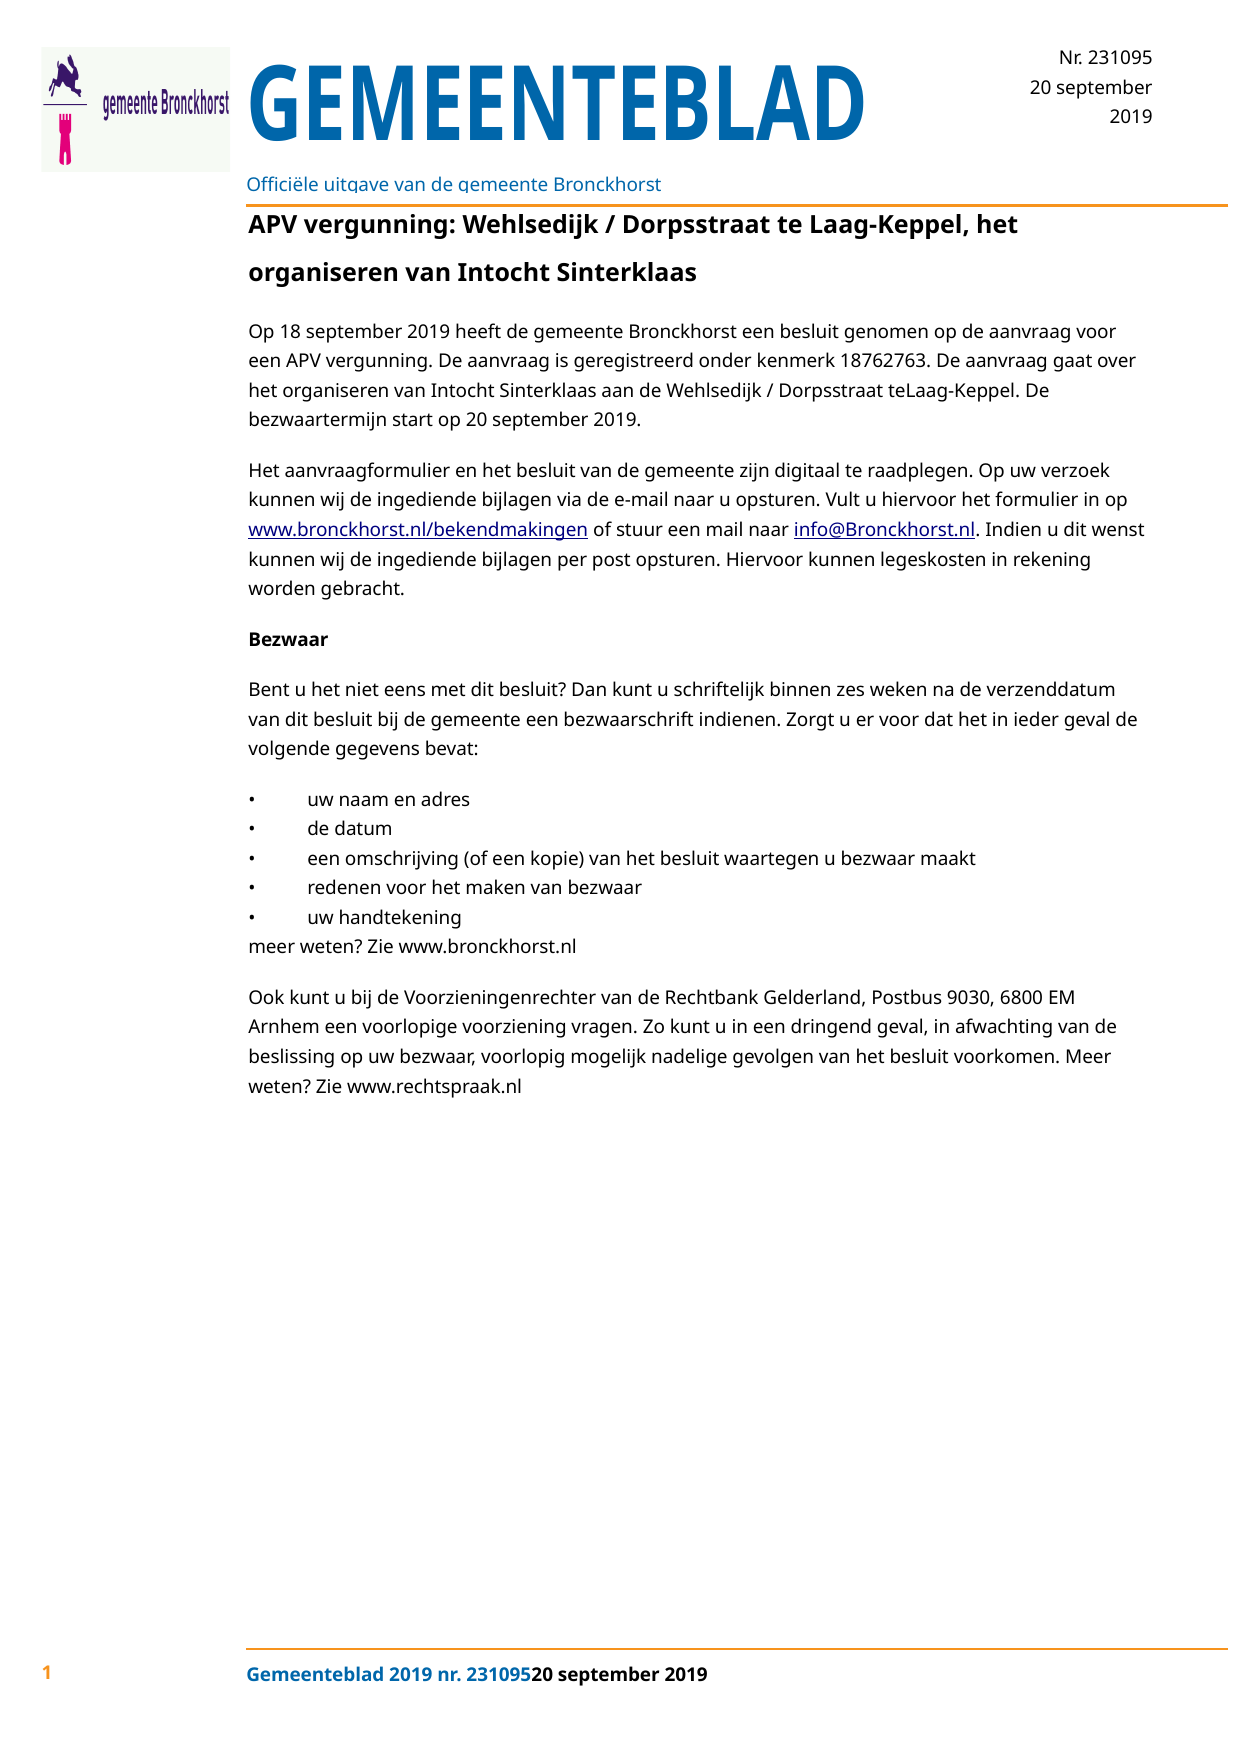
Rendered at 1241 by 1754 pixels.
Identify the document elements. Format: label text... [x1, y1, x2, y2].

text meer weten? Zie www.bronckhorst.nl [248, 934, 1152, 959]
list uw naam en adres [248, 786, 1152, 812]
list een omschrijving (of een kopie) van het besluit waartegen u bezwaar maakt [248, 845, 1152, 871]
list de datum [248, 815, 1152, 841]
text Bent u het niet eens met dit besluit? Dan kunt u schriftelijk binnen zes weken na de verzenddatum van dit besluit bij de gemeente een bezwaarschrift indienen. Zorgt u er voor dat het in ieder geval de volgende gegevens bevat: [248, 676, 1152, 761]
list uw handtekening [248, 904, 1152, 930]
text Bezwaar [248, 626, 1152, 652]
text Op 18 september 2019 heeft de gemeente Bronckhorst een besluit genomen op de aanvraag voor een APV vergunning. De aanvraag is geregistreerd onder kenmerk 18762763. De aanvraag gaat over het organiseren van Intocht Sinterklaas aan de Wehlsedijk / Dorpsstraat teLaag-Keppel. De bezwaartermijn start op 20 september 2019. [248, 318, 1152, 432]
text Het aanvraagformulier en het besluit van de gemeente zijn digitaal te raadplegen. Op uw verzoek kunnen wij de ingediende bijlagen via de e-mail naar u opsturen. Vult u hiervoor het formulier in op www.bronckhorst.nl/bekendmakingen of stuur een mail naar info@Bronckhorst.nl. Indien u dit wenst kunnen wij de ingediende bijlagen per post opsturen. Hiervoor kunnen legeskosten in rekening worden gebracht. [248, 457, 1152, 601]
text APV vergunning: Wehlsedijk / Dorpsstraat te Laag-Keppel, het organiseren van Intocht Sinterklaas [248, 207, 1152, 288]
text Ook kunt u bij de Voorzieningenrechter van de Rechtbank Gelderland, Postbus 9030, 6800 EM Arnhem een voorlopige voorziening vragen. Zo kunt u in een dringend geval, in afwachting van de beslissing op uw bezwaar, voorlopig mogelijk nadelige gevolgen van het besluit voorkomen. Meer weten? Zie www.rechtspraak.nl [248, 984, 1152, 1099]
list redenen voor het maken van bezwaar [248, 874, 1152, 900]
picture [41, 47, 231, 172]
